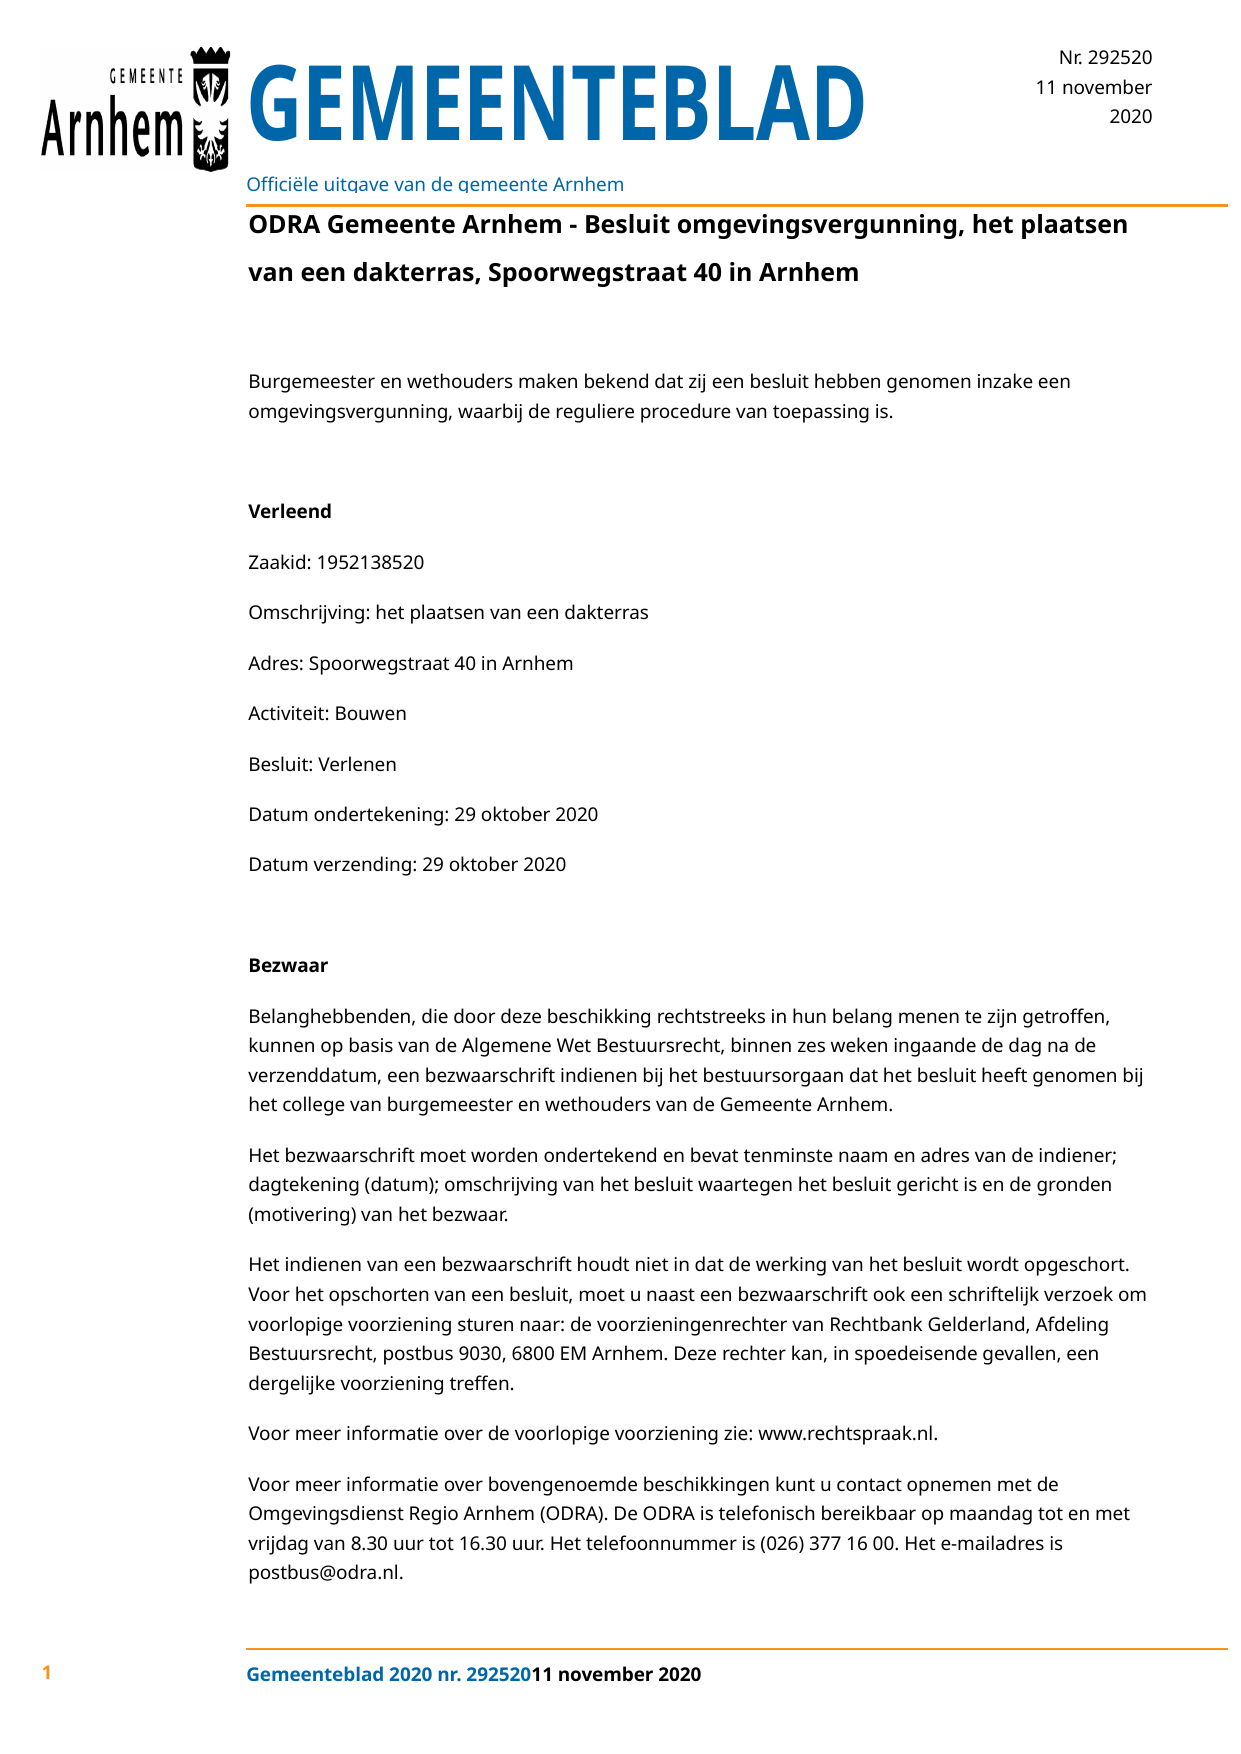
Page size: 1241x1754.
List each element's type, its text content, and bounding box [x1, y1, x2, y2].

text Datum ondertekening: 29 oktober 2020 [248, 801, 1152, 827]
picture [41, 47, 231, 172]
text Omschrijving: het plaatsen van een dakterras [248, 599, 1152, 625]
text Besluit: Verlenen [248, 751, 1152, 777]
text Het indienen van een bezwaarschrift houdt niet in dat de werking van het besluit wordt opgeschort. Voor het opschorten van een besluit, moet u naast een bezwaarschrift ook een schriftelijk verzoek om voorlopige voorziening sturen naar: de voorzieningenrechter van Rechtbank Gelderland, Afdeling Bestuursrecht, postbus 9030, 6800 EM Arnhem. Deze rechter kan, in spoedeisende gevallen, een dergelijke voorziening treffen. [248, 1252, 1152, 1396]
text Burgemeester en wethouders maken bekend dat zij een besluit hebben genomen inzake een omgevingsvergunning, waarbij de reguliere procedure van toepassing is. [248, 368, 1152, 424]
text Zaakid: 1952138520 [248, 549, 1152, 575]
text Het bezwaarschrift moet worden ondertekend en bevat tenminste naam en adres van de indiener; dagtekening (datum); omschrijving van het besluit waartegen het besluit gericht is en de gronden (motivering) van het bezwaar. [248, 1142, 1152, 1227]
text Verleend [248, 499, 1152, 524]
text ODRA Gemeente Arnhem - Besluit omgevingsvergunning, het plaatsen van een dakterras, Spoorwegstraat 40 in Arnhem [248, 207, 1152, 288]
text Voor meer informatie over de voorlopige voorziening zie: www.rechtspraak.nl. [248, 1420, 1152, 1446]
text Belanghebbenden, die door deze beschikking rechtstreeks in hun belang menen te zijn getroffen, kunnen op basis van de Algemene Wet Bestuursrecht, binnen zes weken ingaande de dag na de verzenddatum, een bezwaarschrift indienen bij het bestuursorgaan dat het besluit heeft genomen bij het college van burgemeester en wethouders van de Gemeente Arnhem. [248, 1003, 1152, 1117]
text Adres: Spoorwegstraat 40 in Arnhem [248, 650, 1152, 676]
text Voor meer informatie over bovengenoemde beschikkingen kunt u contact opnemen met de Omgevingsdienst Regio Arnhem (ODRA). De ODRA is telefonisch bereikbaar op maandag tot en met vrijdag van 8.30 uur tot 16.30 uur. Het telefoonnummer is (026) 377 16 00. Het e-mailadres is postbus@odra.nl. [248, 1471, 1152, 1585]
text Datum verzending: 29 oktober 2020 [248, 852, 1152, 877]
text Activiteit: Bouwen [248, 700, 1152, 726]
text Bezwaar [248, 952, 1152, 978]
